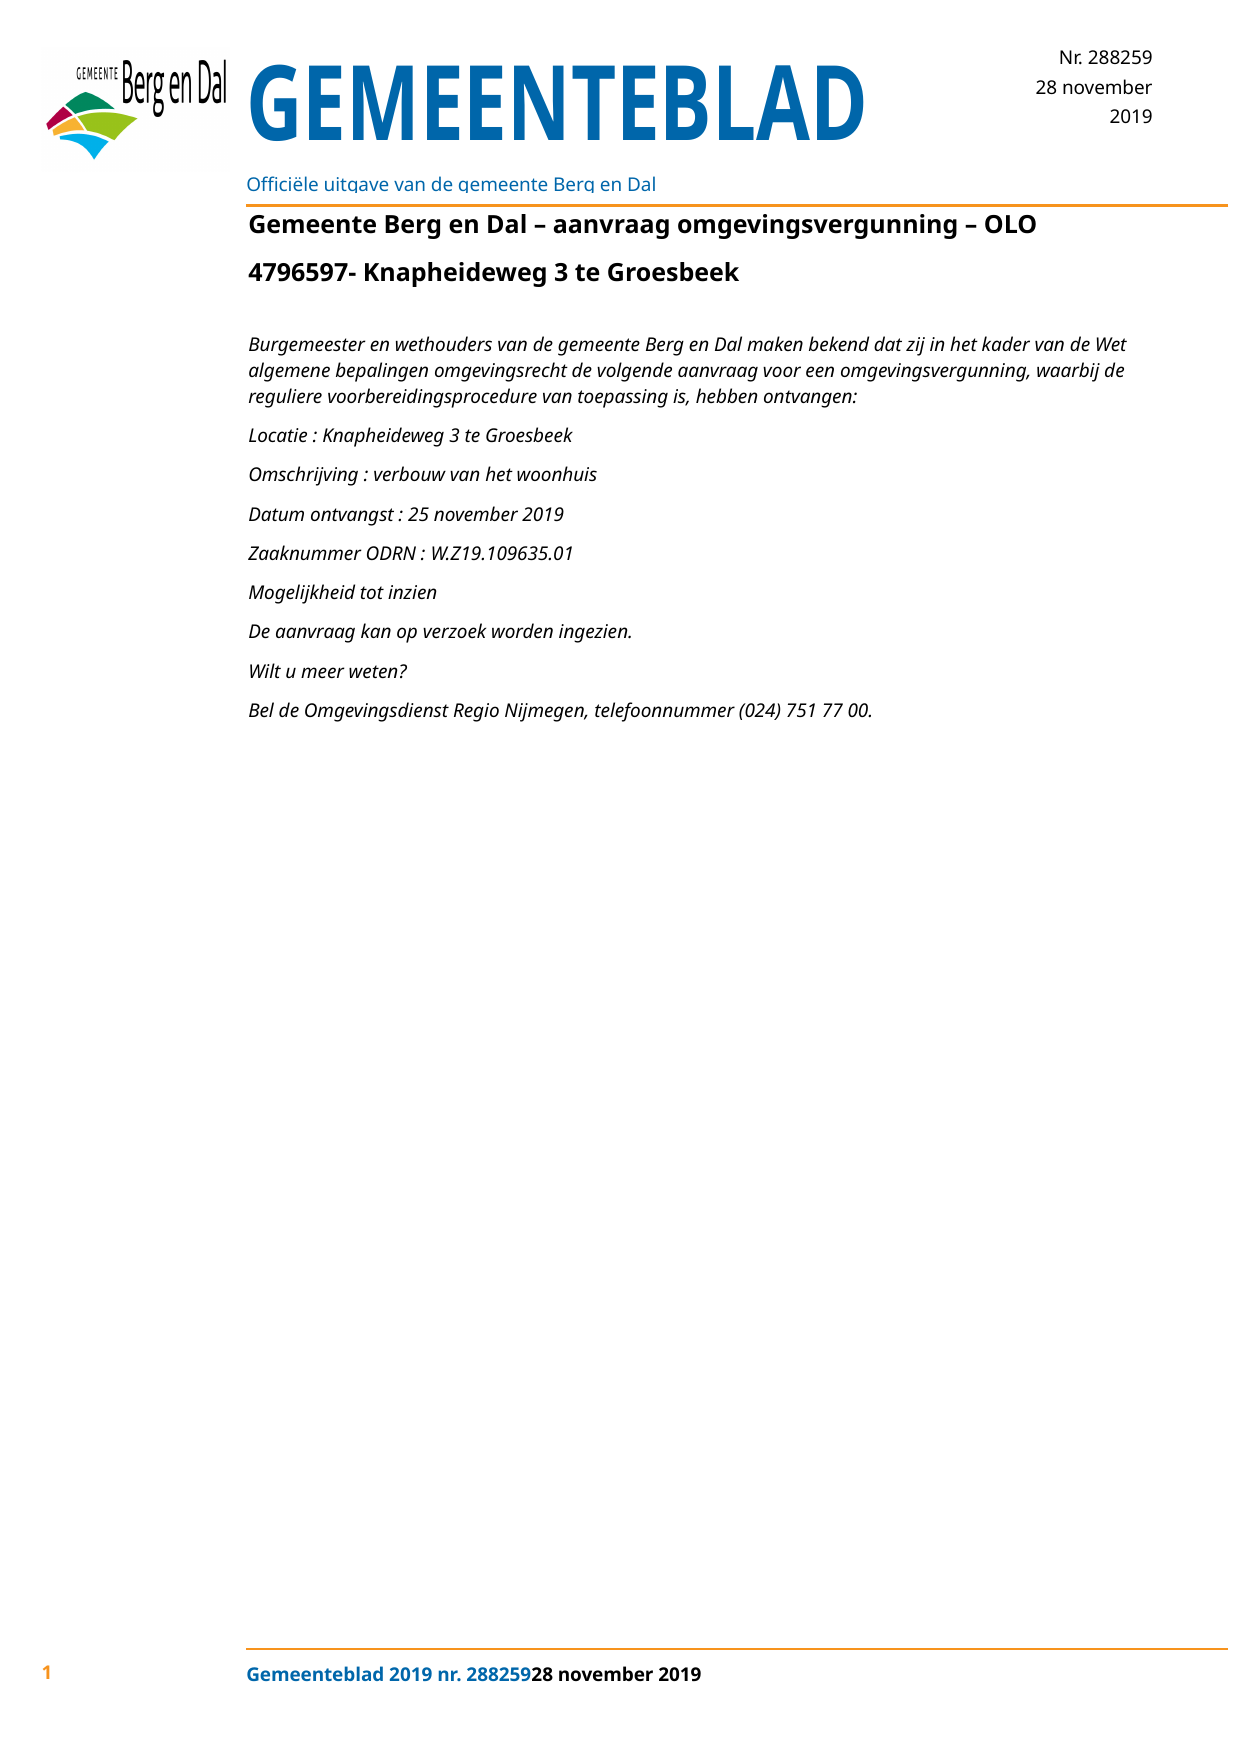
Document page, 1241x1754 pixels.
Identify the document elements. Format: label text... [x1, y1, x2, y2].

text De aanvraag kan op verzoek worden ingezien. [248, 618, 1152, 644]
text Locatie : Knapheideweg 3 te Groesbeek [248, 422, 1152, 448]
picture [41, 47, 231, 172]
text Zaaknummer ODRN : W.Z19.109635.01 [248, 540, 1152, 566]
text Datum ontvangst : 25 november 2019 [248, 501, 1152, 526]
text Burgemeester en wethouders van de gemeente Berg en Dal maken bekend dat zij in het kader van de Wet algemene bepalingen omgevingsrecht de volgende aanvraag voor een omgevingsvergunning, waarbij de reguliere voorbereidingsprocedure van toepassing is, hebben ontvangen: [248, 331, 1152, 409]
text Mogelijkheid tot inzien [248, 579, 1152, 605]
text Wilt u meer weten? [248, 658, 1152, 683]
text Omschrijving : verbouw van het woonhuis [248, 461, 1152, 487]
text Gemeente Berg en Dal – aanvraag omgevingsvergunning – OLO 4796597- Knapheideweg 3 te Groesbeek [248, 207, 1152, 288]
text Bel de Omgevingsdienst Regio Nijmegen, telefoonnummer (024) 751 77 00. [248, 697, 1152, 723]
